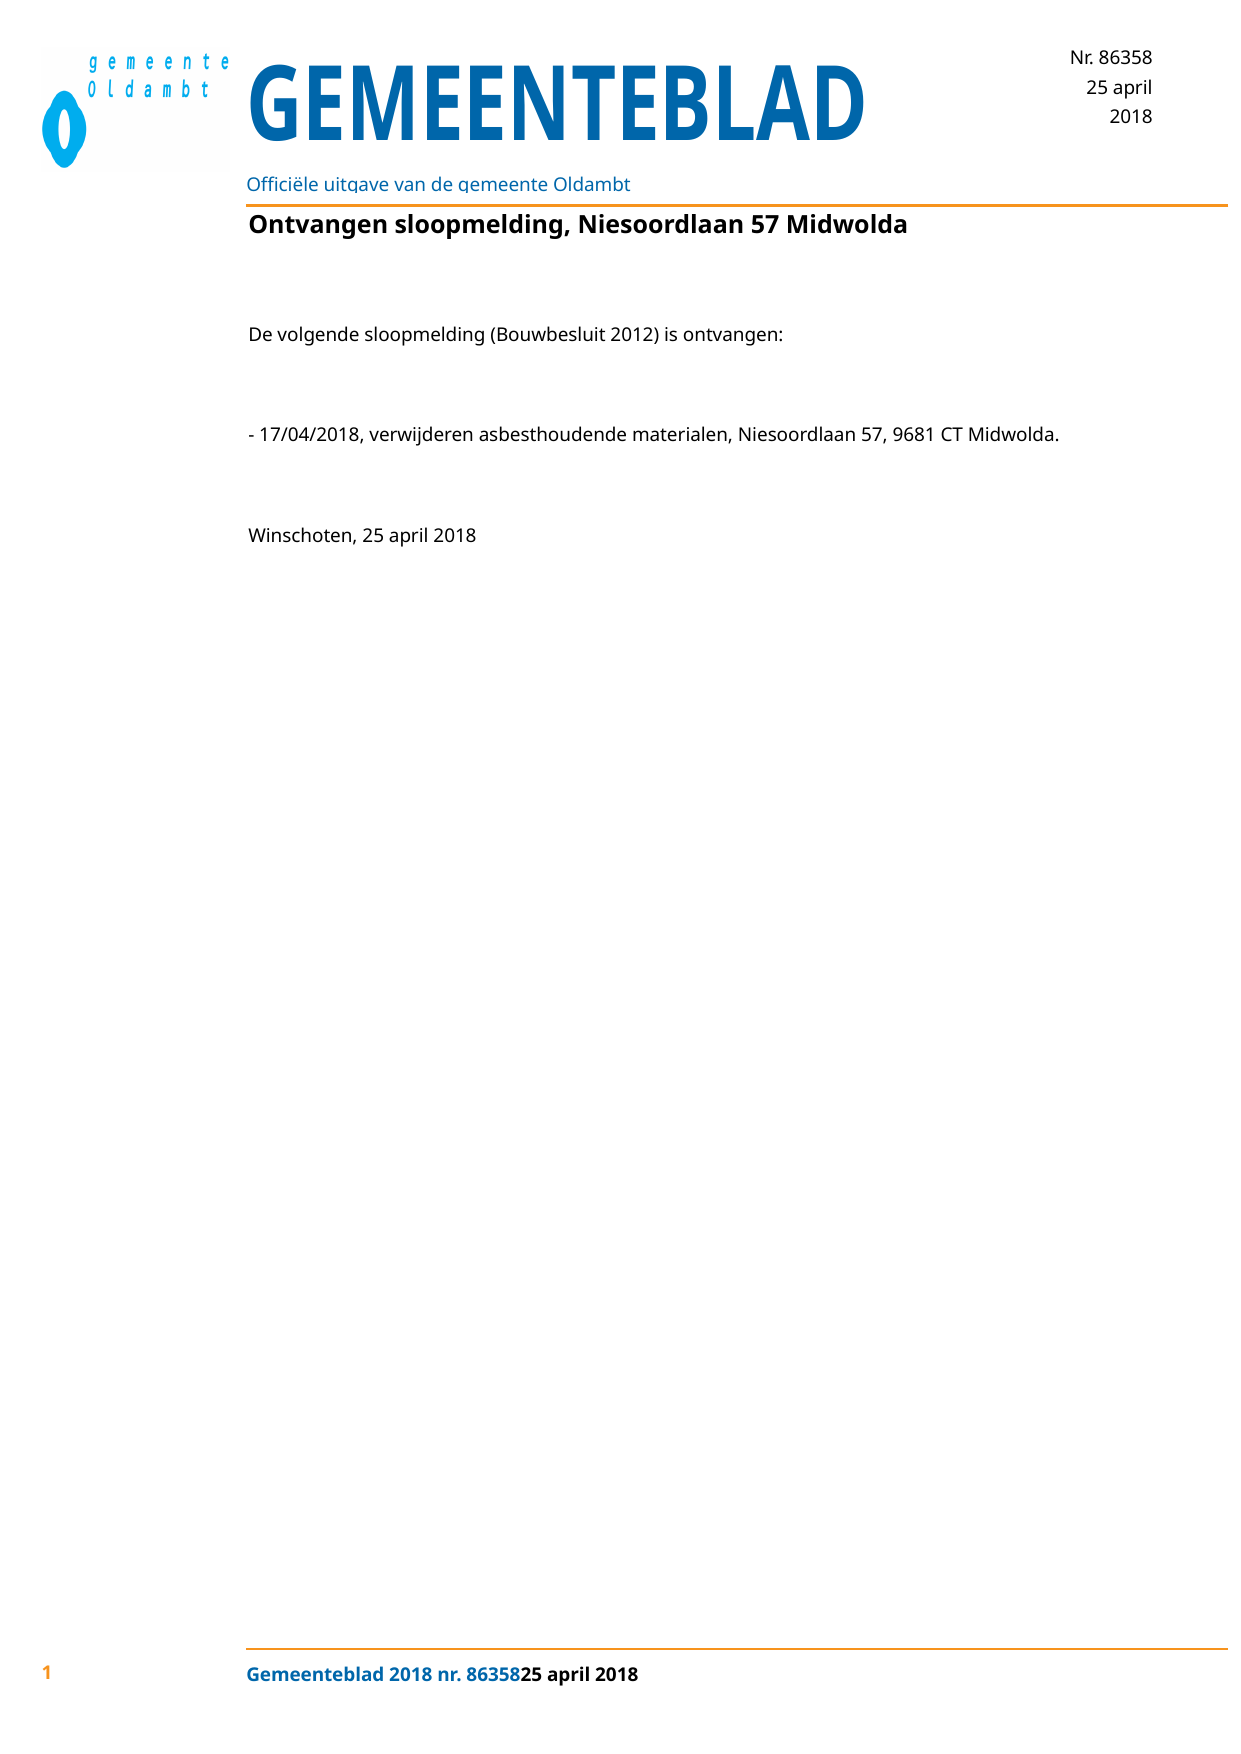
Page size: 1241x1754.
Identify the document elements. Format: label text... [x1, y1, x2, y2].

text Winschoten, 25 april 2018 [248, 522, 1152, 548]
text De volgende sloopmelding (Bouwbesluit 2012) is ontvangen: [248, 321, 1152, 346]
picture [41, 47, 231, 172]
text - 17/04/2018, verwijderen asbesthoudende materialen, Niesoordlaan 57, 9681 CT Midwolda. [248, 422, 1152, 447]
text Ontvangen sloopmelding, Niesoordlaan 57 Midwolda [248, 207, 1152, 241]
